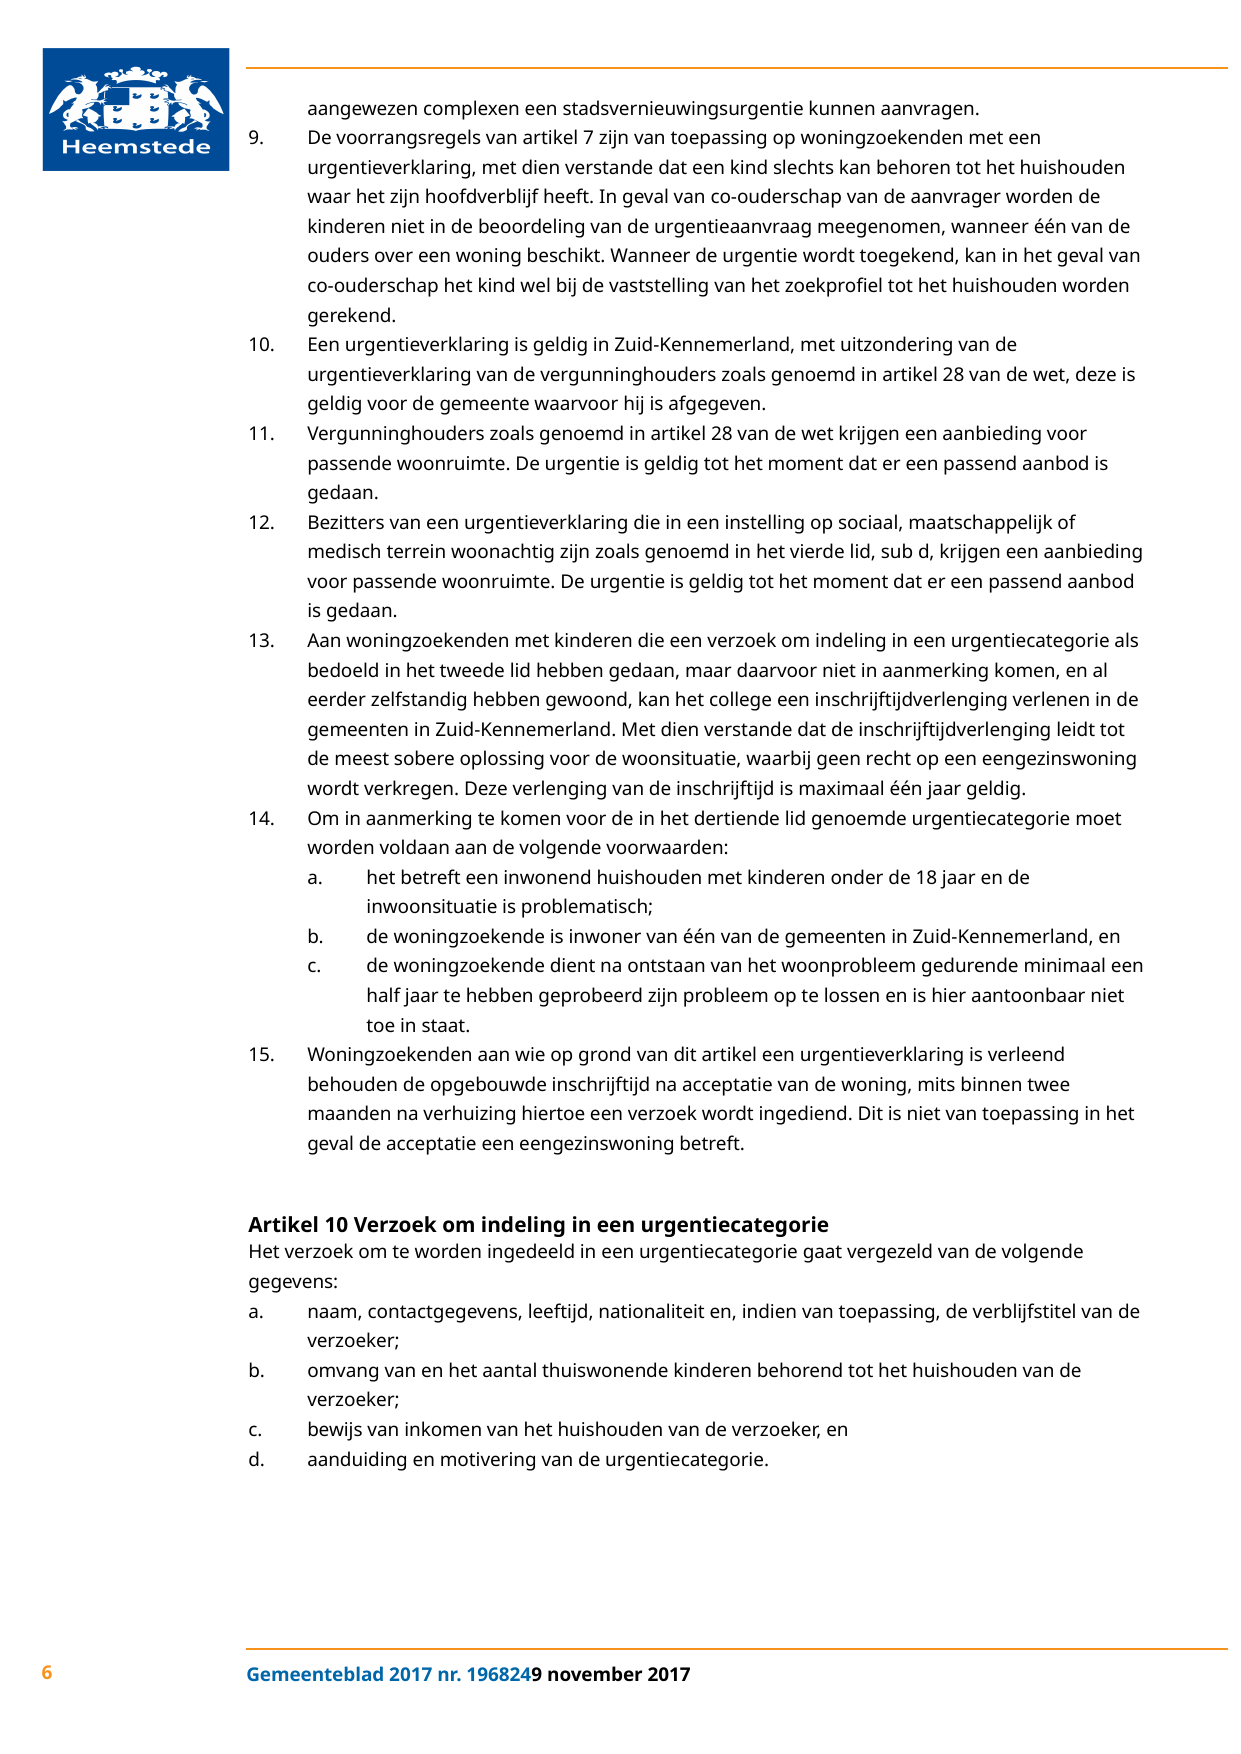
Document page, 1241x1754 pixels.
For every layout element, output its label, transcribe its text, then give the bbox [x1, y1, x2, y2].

list de woningzoekende is inwoner van één van de gemeenten in Zuid-Kennemerland, en [307, 923, 1152, 949]
list Woningzoekenden aan wie op grond van dit artikel een urgentieverklaring is verleend behouden de opgebouwde inschrijftijd na acceptatie van de woning, mits binnen twee maanden na verhuizing hiertoe een verzoek wordt ingediend. Dit is niet van toepassing in het geval de acceptatie een eengezinswoning betreft. [248, 1041, 1152, 1156]
list aanduiding en motivering van de urgentiecategorie. [248, 1446, 1152, 1471]
list het betreft een inwonend huishouden met kinderen onder de 18 jaar en de inwoonsituatie is problematisch; [307, 864, 1152, 919]
list omvang van en het aantal thuiswonende kinderen behorend tot het huishouden van de verzoeker; [248, 1357, 1152, 1412]
text Het verzoek om te worden ingedeeld in een urgentiecategorie gaat vergezeld van de volgende gegevens: [248, 1239, 1152, 1294]
list bewijs van inkomen van het huishouden van de verzoeker, en [248, 1416, 1152, 1442]
text Artikel 10 Verzoek om indeling in een urgentiecategorie [248, 1210, 1152, 1239]
list Vergunninghouders zoals genoemd in artikel 28 van de wet krijgen een aanbieding voor passende woonruimte. De urgentie is geldig tot het moment dat er een passend aanbod is gedaan. [248, 420, 1152, 505]
list Bezitters van een urgentieverklaring die in een instelling op sociaal, maatschappelijk of medisch terrein woonachtig zijn zoals genoemd in het vierde lid, sub d, krijgen een aanbieding voor passende woonruimte. De urgentie is geldig tot het moment dat er een passend aanbod is gedaan. [248, 509, 1152, 623]
list de woningzoekende dient na ontstaan van het woonprobleem gedurende minimaal een half jaar te hebben geprobeerd zijn probleem op te lossen en is hier aantoonbaar niet toe in staat. [307, 953, 1152, 1038]
list Om in aanmerking te komen voor de in het dertiende lid genoemde urgentiecategorie moet worden voldaan aan de volgende voorwaarden: [248, 805, 1152, 860]
list De voorrangsregels van artikel 7 zijn van toepassing op woningzoekenden met een urgentieverklaring, met dien verstande dat een kind slechts kan behoren tot het huishouden waar het zijn hoofdverblijf heeft. In geval van co-ouderschap van de aanvrager worden de kinderen niet in de beoordeling van de urgentieaanvraag meegenomen, wanneer één van de ouders over een woning beschikt. Wanneer de urgentie wordt toegekend, kan in het geval van co-ouderschap het kind wel bij de vaststelling van het zoekprofiel tot het huishouden worden gerekend. [248, 124, 1152, 328]
list Aan woningzoekenden met kinderen die een verzoek om indeling in een urgentiecategorie als bedoeld in het tweede lid hebben gedaan, maar daarvoor niet in aanmerking komen, en al eerder zelfstandig hebben gewoond, kan het college een inschrijftijdverlenging verlenen in de gemeenten in Zuid-Kennemerland. Met dien verstande dat de inschrijftijdverlenging leidt tot de meest sobere oplossing voor de woonsituatie, waarbij geen recht op een eengezinswoning wordt verkregen. Deze verlenging van de inschrijftijd is maximaal één jaar geldig. [248, 627, 1152, 801]
list aangewezen complexen een stadsvernieuwingsurgentie kunnen aanvragen. [248, 95, 1152, 121]
list naam, contactgegevens, leeftijd, nationaliteit en, indien van toepassing, de verblijfstitel van de verzoeker; [248, 1298, 1152, 1353]
list Een urgentieverklaring is geldig in Zuid-Kennemerland, met uitzondering van de urgentieverklaring van de vergunninghouders zoals genoemd in artikel 28 van de wet, deze is geldig voor de gemeente waarvoor hij is afgegeven. [248, 331, 1152, 416]
picture [41, 47, 231, 172]
